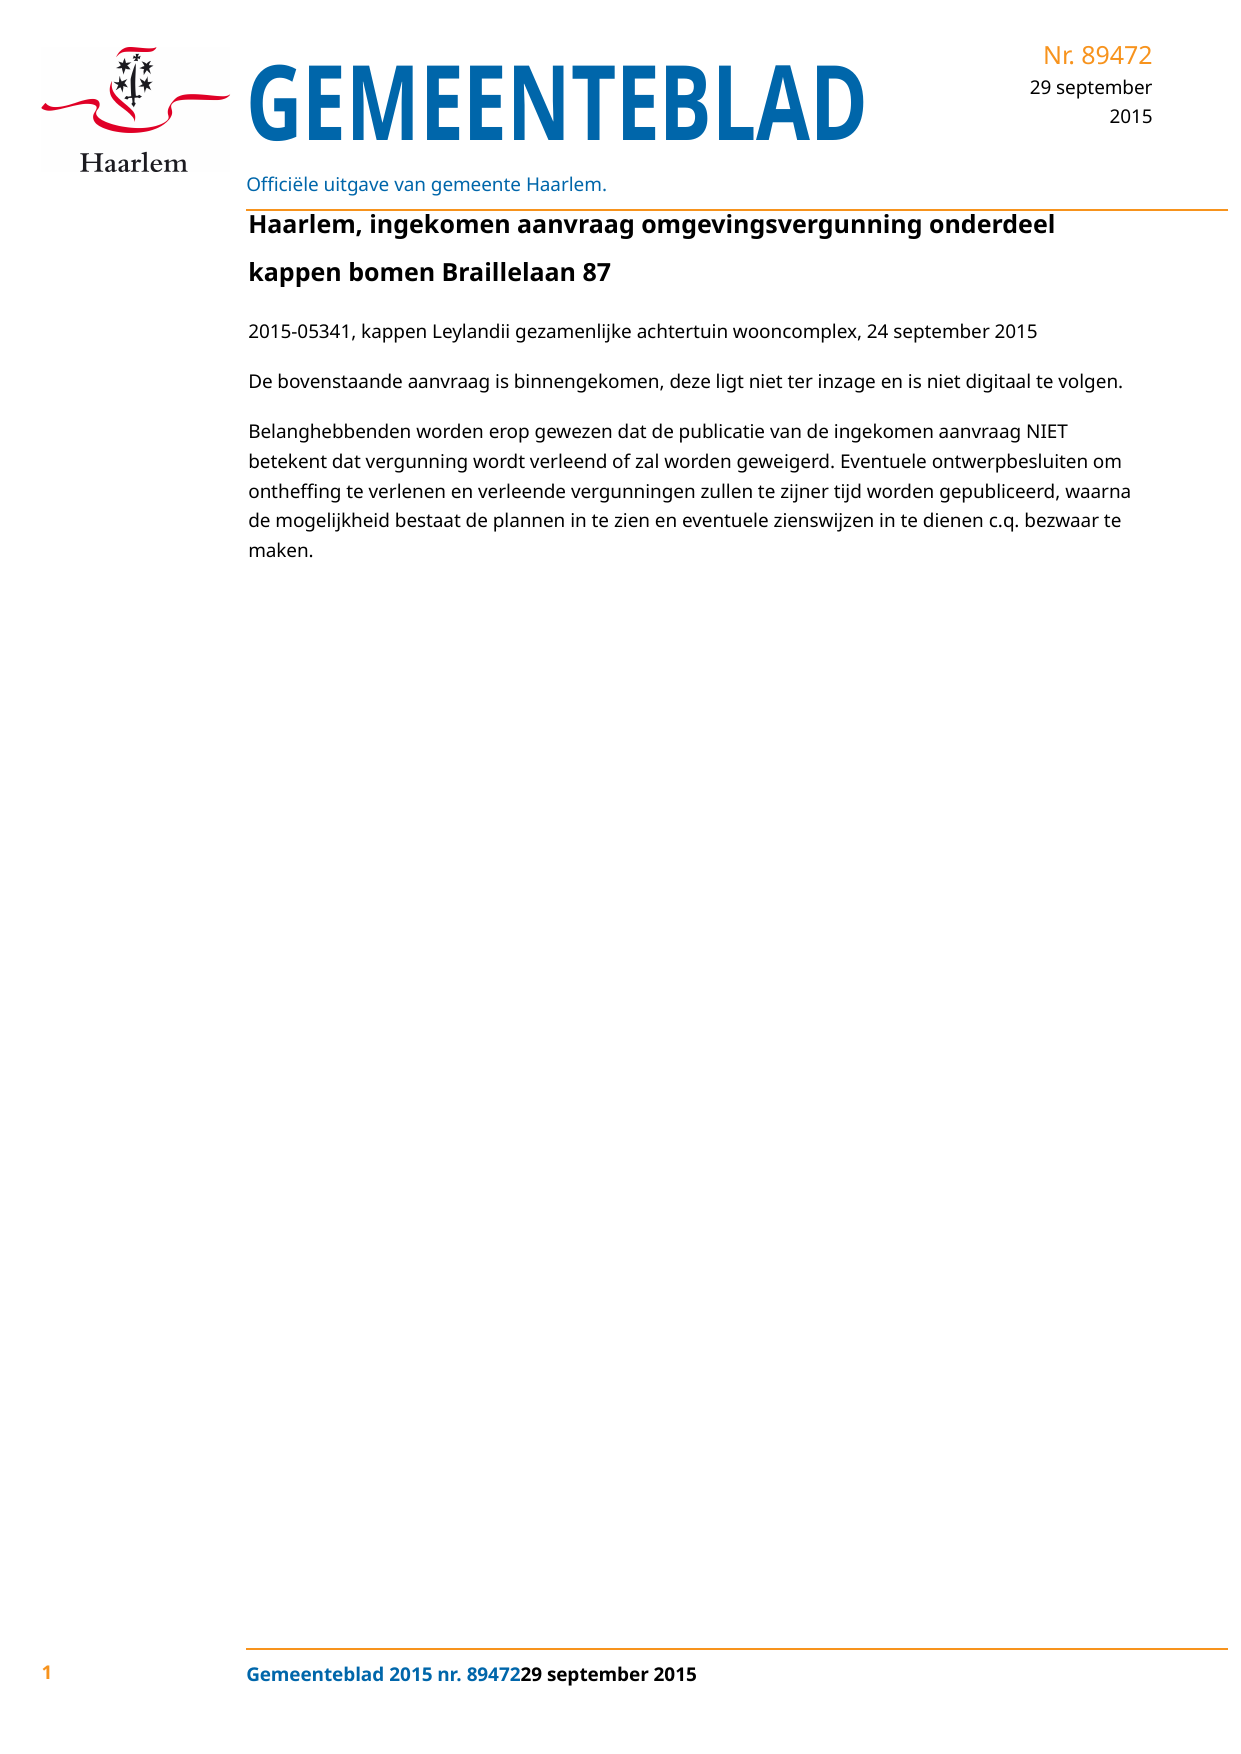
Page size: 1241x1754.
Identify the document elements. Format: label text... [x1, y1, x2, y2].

text Haarlem, ingekomen aanvraag omgevingsvergunning onderdeel kappen bomen Braillelaan 87 [248, 211, 1152, 288]
picture [41, 47, 231, 172]
text Belanghebbenden worden erop gewezen dat de publicatie van de ingekomen aanvraag NIET betekent dat vergunning wordt verleend of zal worden geweigerd. Eventuele ontwerpbesluiten om ontheffing te verlenen en verleende vergunningen zullen te zijner tijd worden gepubliceerd, waarna de mogelijkheid bestaat de plannen in te zien en eventuele zienswijzen in te dienen c.q. bezwaar te maken. [248, 419, 1152, 563]
text De bovenstaande aanvraag is binnengekomen, deze ligt niet ter inzage en is niet digitaal te volgen. [248, 368, 1152, 394]
text 2015-05341, kappen Leylandii gezamenlijke achtertuin wooncomplex, 24 september 2015 [248, 318, 1152, 344]
